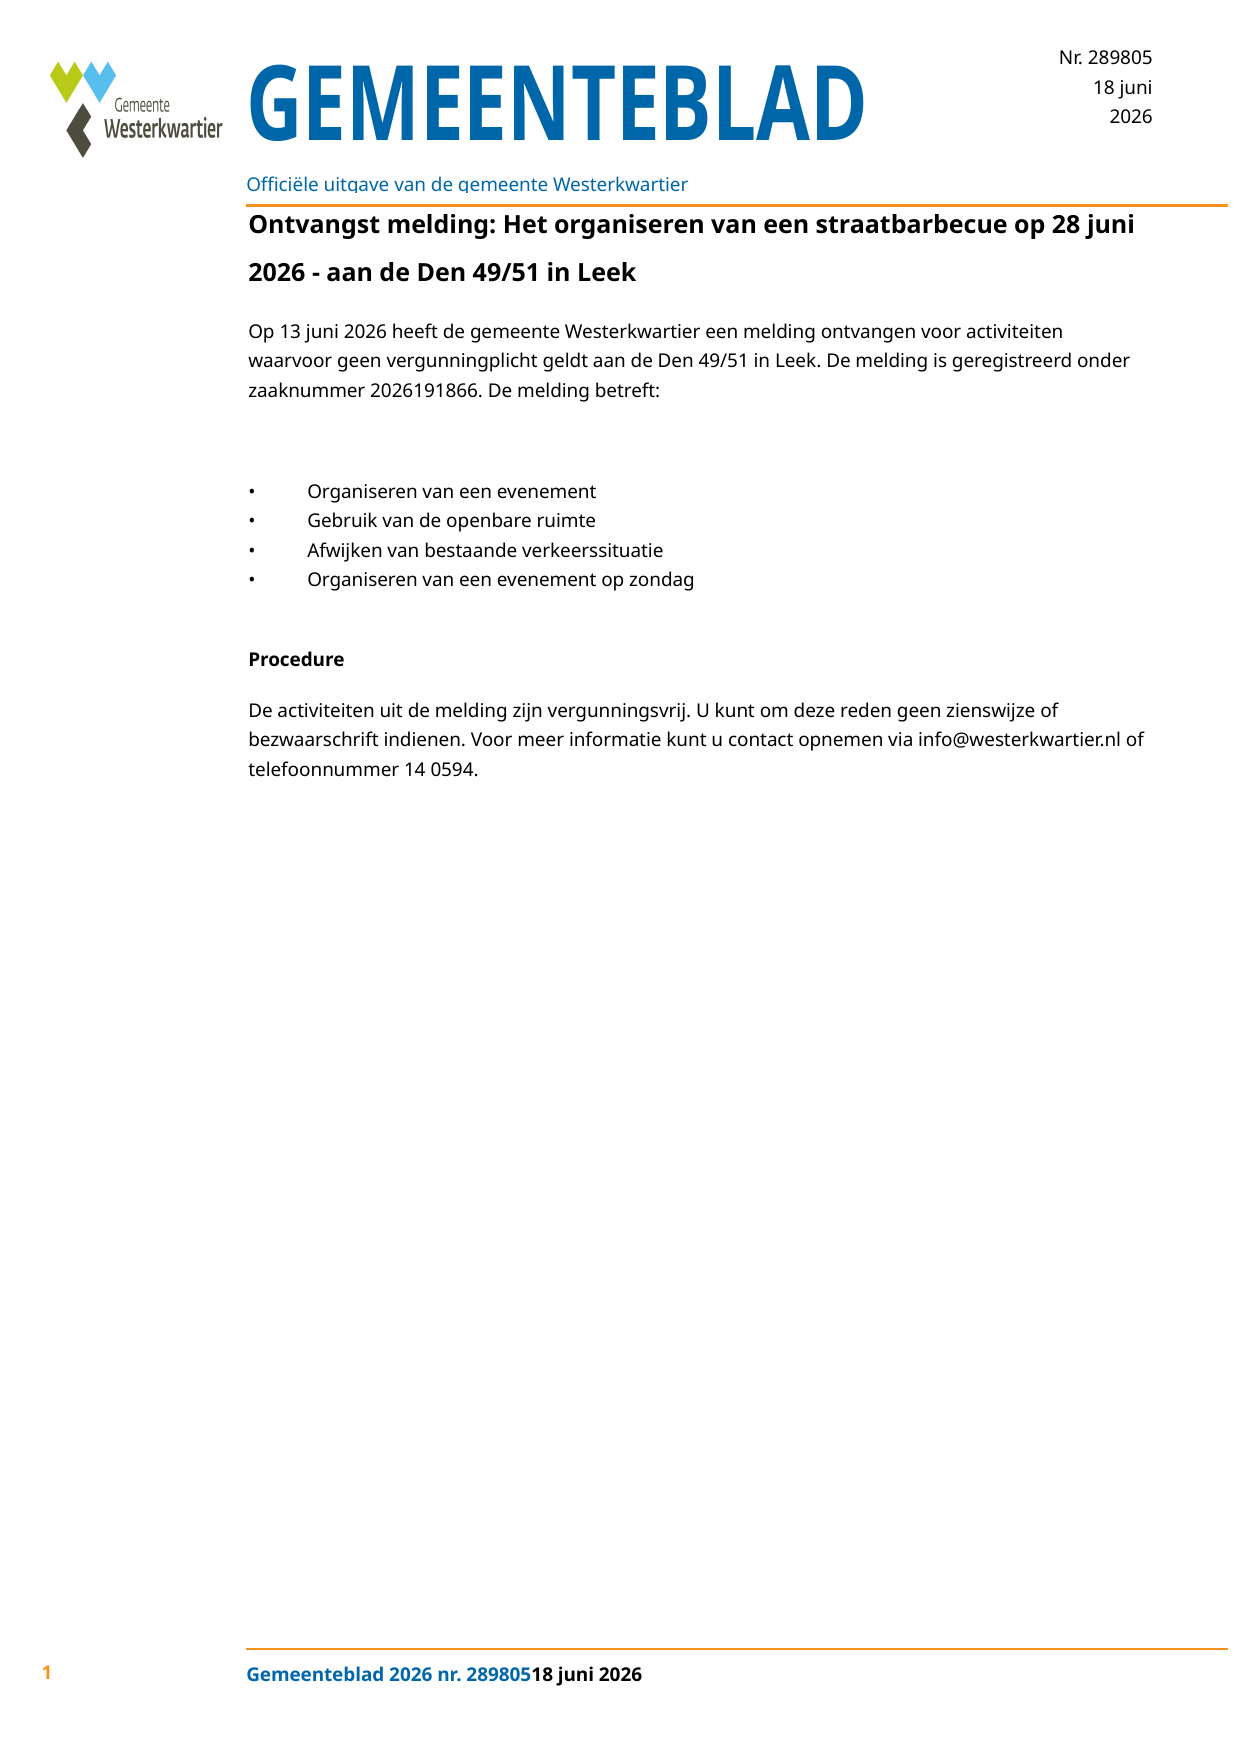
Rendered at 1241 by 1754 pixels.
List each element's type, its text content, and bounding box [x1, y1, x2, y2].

list Organiseren van een evenement op zondag [248, 567, 1152, 592]
text Procedure [248, 647, 1152, 672]
text Ontvangst melding: Het organiseren van een straatbarbecue op 28 juni 2026 - aan de Den 49/51 in Leek [248, 207, 1152, 288]
text De activiteiten uit de melding zijn vergunningsvrij. U kunt om deze reden geen zienswijze of bezwaarschrift indienen. Voor meer informatie kunt u contact opnemen via info@westerkwartier.nl of telefoonnummer 14 0594. [248, 697, 1152, 782]
picture [41, 47, 231, 172]
list Gebruik van de openbare ruimte [248, 507, 1152, 533]
list Organiseren van een evenement [248, 478, 1152, 504]
text Op 13 juni 2026 heeft de gemeente Westerkwartier een melding ontvangen voor activiteiten waarvoor geen vergunningplicht geldt aan de Den 49/51 in Leek. De melding is geregistreerd onder zaaknummer 2026191866. De melding betreft: [248, 318, 1152, 403]
list Afwijken van bestaande verkeerssituatie [248, 537, 1152, 563]
